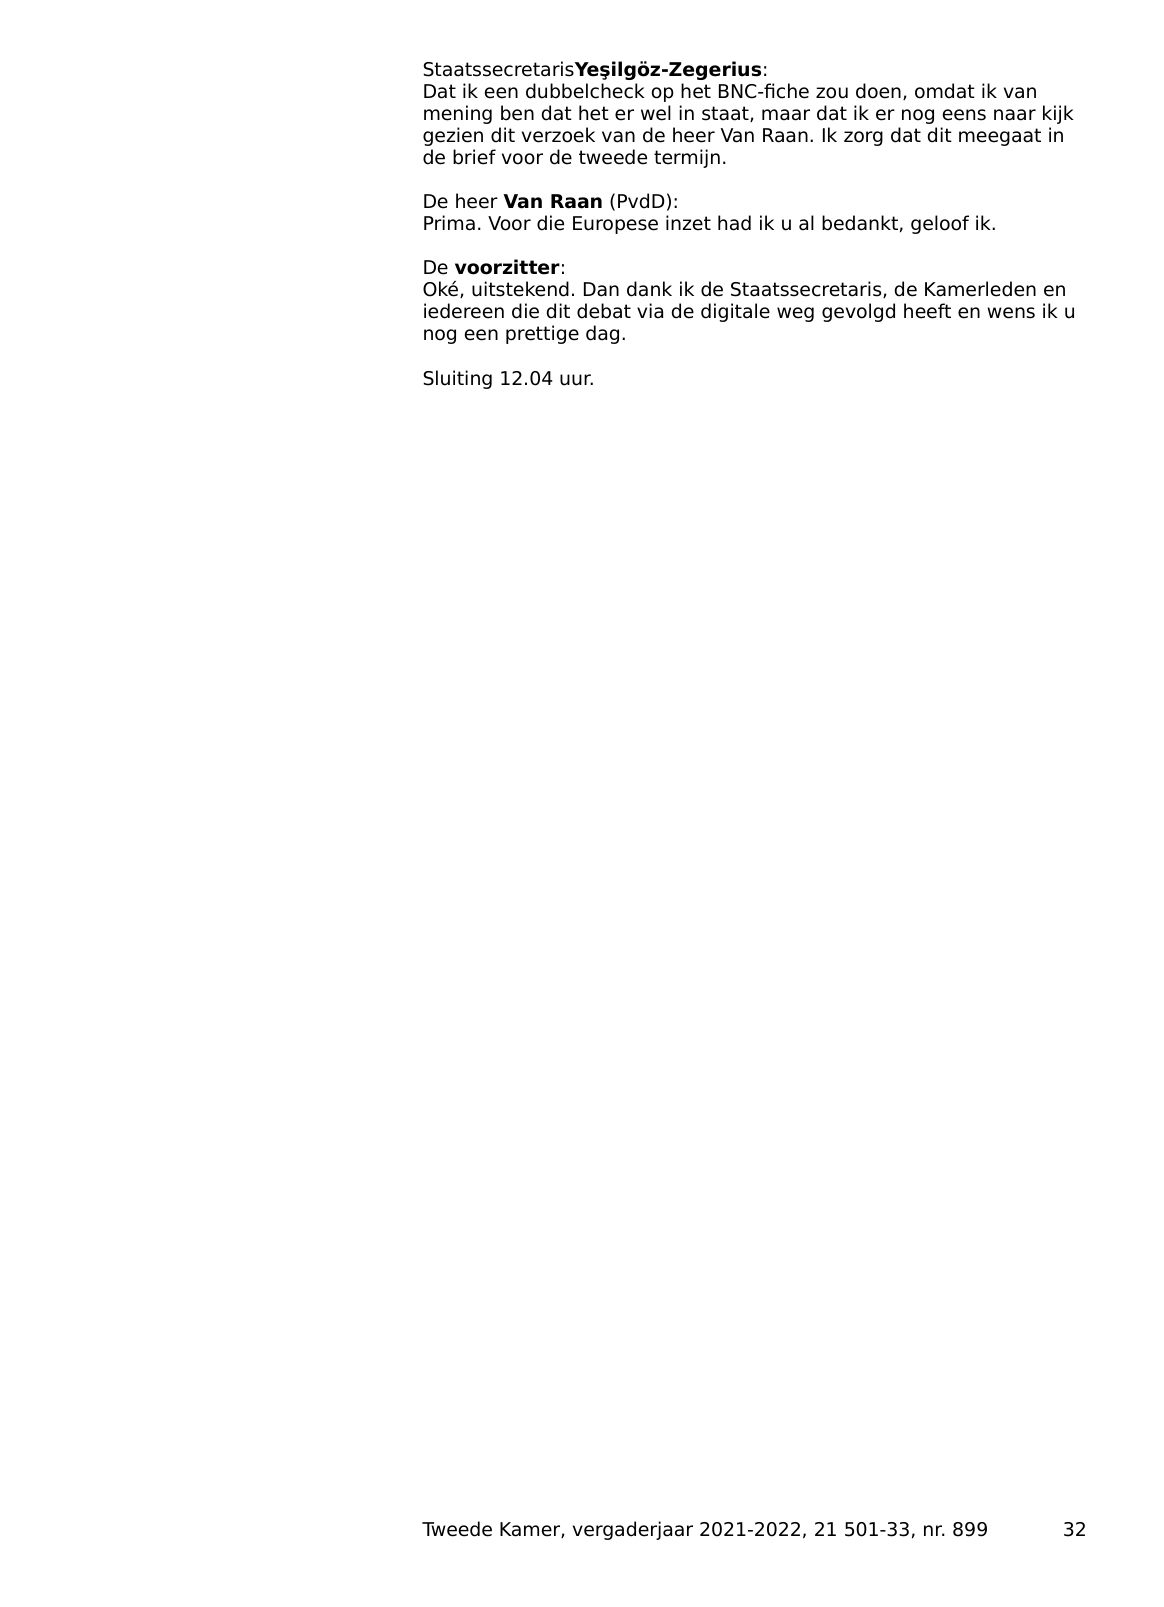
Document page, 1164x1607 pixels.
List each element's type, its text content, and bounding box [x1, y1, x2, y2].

text Prima. Voor die Europese inzet had ik u al bedankt, geloof ik. [422, 213, 1087, 235]
text De heer Van Raan (PvdD): [422, 191, 1087, 213]
text Sluiting 12.04 uur. [422, 367, 1087, 389]
text StaatssecretarisYeşilgöz-Zegerius: [422, 59, 1087, 81]
text De voorzitter: [422, 257, 1087, 279]
text Dat ik een dubbelcheck op het BNC-fiche zou doen, omdat ik van mening ben dat het er wel in staat, maar dat ik er nog eens naar kijk gezien dit verzoek van de heer Van Raan. Ik zorg dat dit meegaat in de brief voor de tweede termijn. [422, 81, 1087, 169]
text Oké, uitstekend. Dan dank ik de Staatssecretaris, de Kamerleden en iedereen die dit debat via de digitale weg gevolgd heeft en wens ik u nog een prettige dag. [422, 279, 1087, 345]
